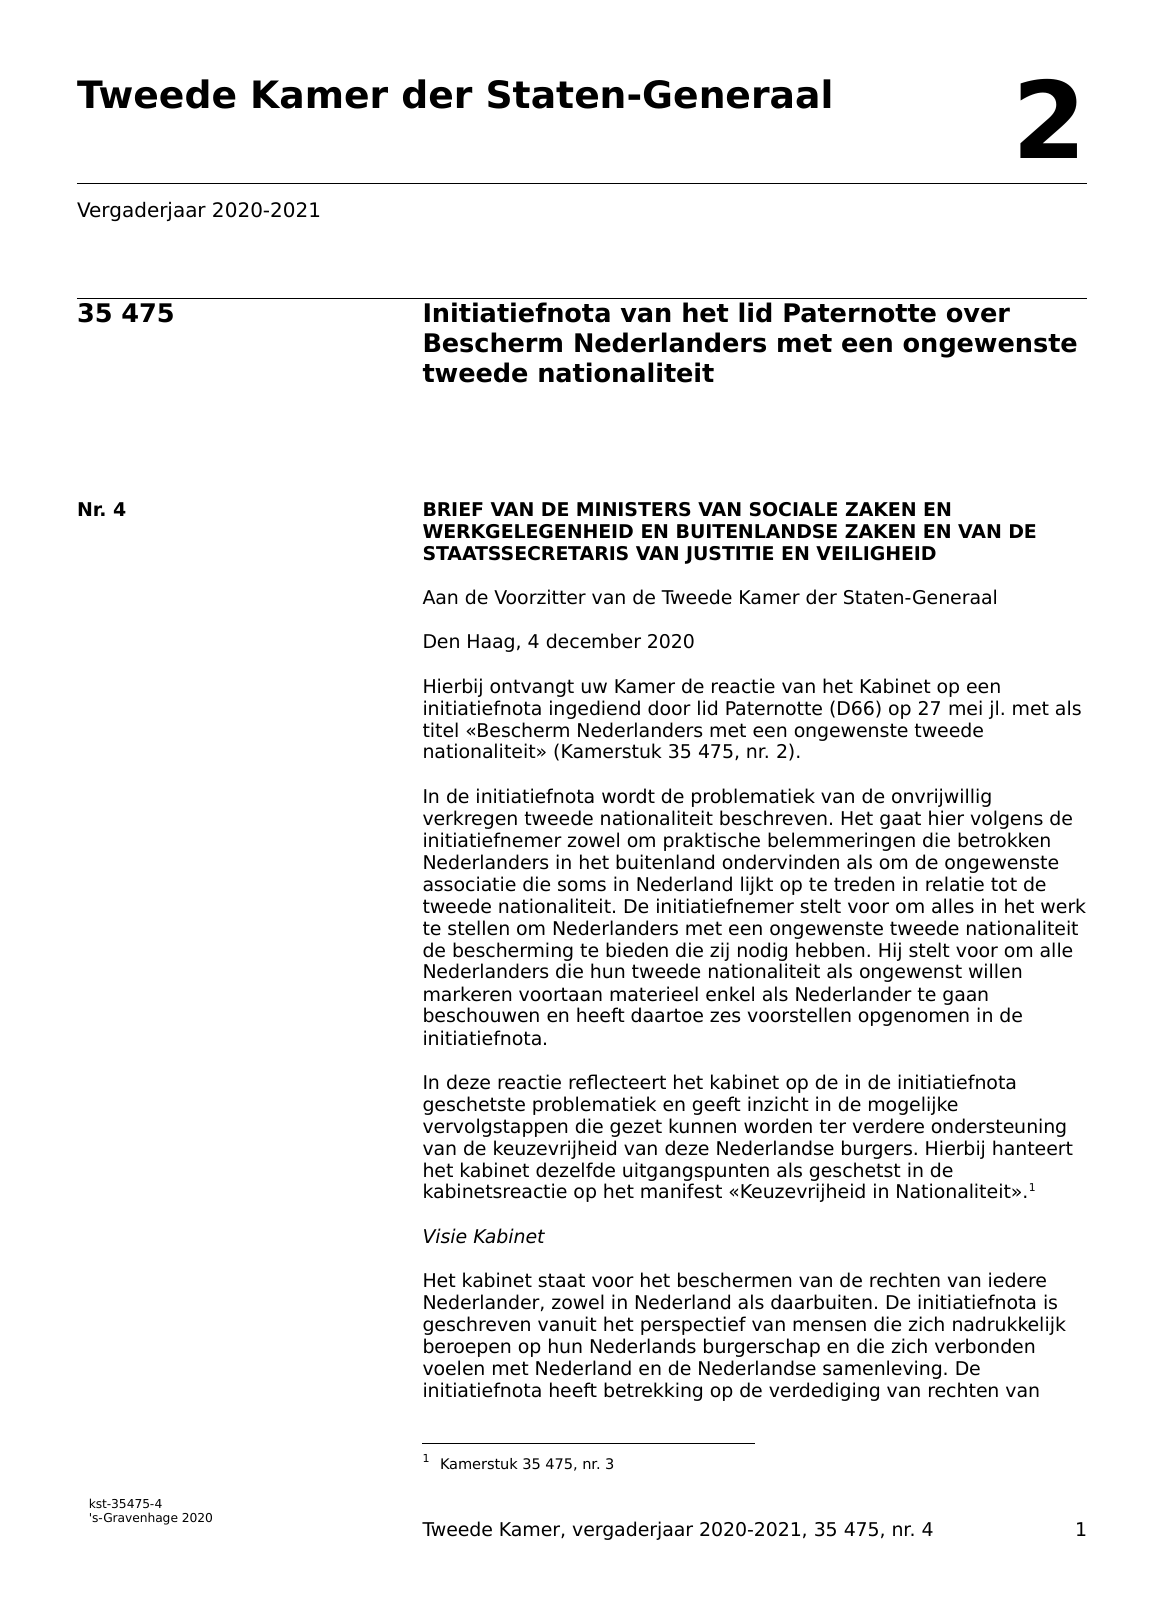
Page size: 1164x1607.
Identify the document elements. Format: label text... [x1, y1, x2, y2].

text Kamerstuk 35 475, nr. 3 [422, 1452, 1087, 1474]
text In deze reactie reflecteert het kabinet op de in de initiatiefnota geschetste problematiek en geeft inzicht in de mogelijke vervolgstappen die gezet kunnen worden ter verdere ondersteuning van de keuzevrijheid van deze Nederlandse burgers. Hierbij hanteert het kabinet dezelfde uitgangspunten als geschetst in de kabinetsreactie op het manifest «Keuzevrijheid in Nationaliteit». [422, 1072, 1087, 1203]
subtitle Nr. 4 BRIEF VAN DE MINISTERS VAN SOCIALE ZAKEN EN WERKGELEGENHEID EN BUITENLANDSE ZAKEN EN VAN DE STAATSSECRETARIS VAN JUSTITIE EN VEILIGHEID [77, 499, 1087, 565]
text Den Haag, 4 december 2020 [422, 631, 1087, 653]
text In de initiatiefnota wordt de problematiek van de onvrijwillig verkregen tweede nationaliteit beschreven. Het gaat hier volgens de initiatiefnemer zowel om praktische belemmeringen die betrokken Nederlanders in het buitenland ondervinden als om de ongewenste associatie die soms in Nederland lijkt op te treden in relatie tot de tweede nationaliteit. De initiatiefnemer stelt voor om alles in het werk te stellen om Nederlanders met een ongewenste tweede nationaliteit de bescherming te bieden die zij nodig hebben. Hij stelt voor om alle Nederlanders die hun tweede nationaliteit als ongewenst willen markeren voortaan materieel enkel als Nederlander te gaan beschouwen en heeft daartoe zes voorstellen opgenomen in de initiatiefnota. [422, 786, 1087, 1049]
text Hierbij ontvangt uw Kamer de reactie van het Kabinet op een initiatiefnota ingediend door lid Paternotte (D66) op 27 mei jl. met als titel «Bescherm Nederlanders met een ongewenste tweede nationaliteit» (Kamerstuk 35 475, nr. 2). [422, 676, 1087, 763]
table_header 2 [886, 59, 1087, 183]
subtitle 35 475 Initiatiefnota van het lid Paternotte over Bescherm Nederlanders met een ongewenste tweede nationaliteit [77, 299, 1087, 388]
text Het kabinet staat voor het beschermen van de rechten van iedere Nederlander, zowel in Nederland als daarbuiten. De initiatiefnota is geschreven vanuit het perspectief van mensen die zich nadrukkelijk beroepen op hun Nederlands burgerschap en die zich verbonden voelen met Nederland en de Nederlandse samenleving. De initiatiefnota heeft betrekking op de verdediging van rechten van [422, 1270, 1087, 1402]
text Aan de Voorzitter van de Tweede Kamer der Staten-Generaal [422, 587, 1087, 609]
text 's-Gravenhage 2020 [88, 1511, 323, 1525]
table_header Tweede Kamer der Staten-Generaal [77, 59, 886, 183]
text kst-35475-4 [88, 1497, 323, 1511]
subtitle Visie Kabinet [422, 1226, 1087, 1248]
table_cell Vergaderjaar 2020-2021 [77, 184, 1087, 298]
